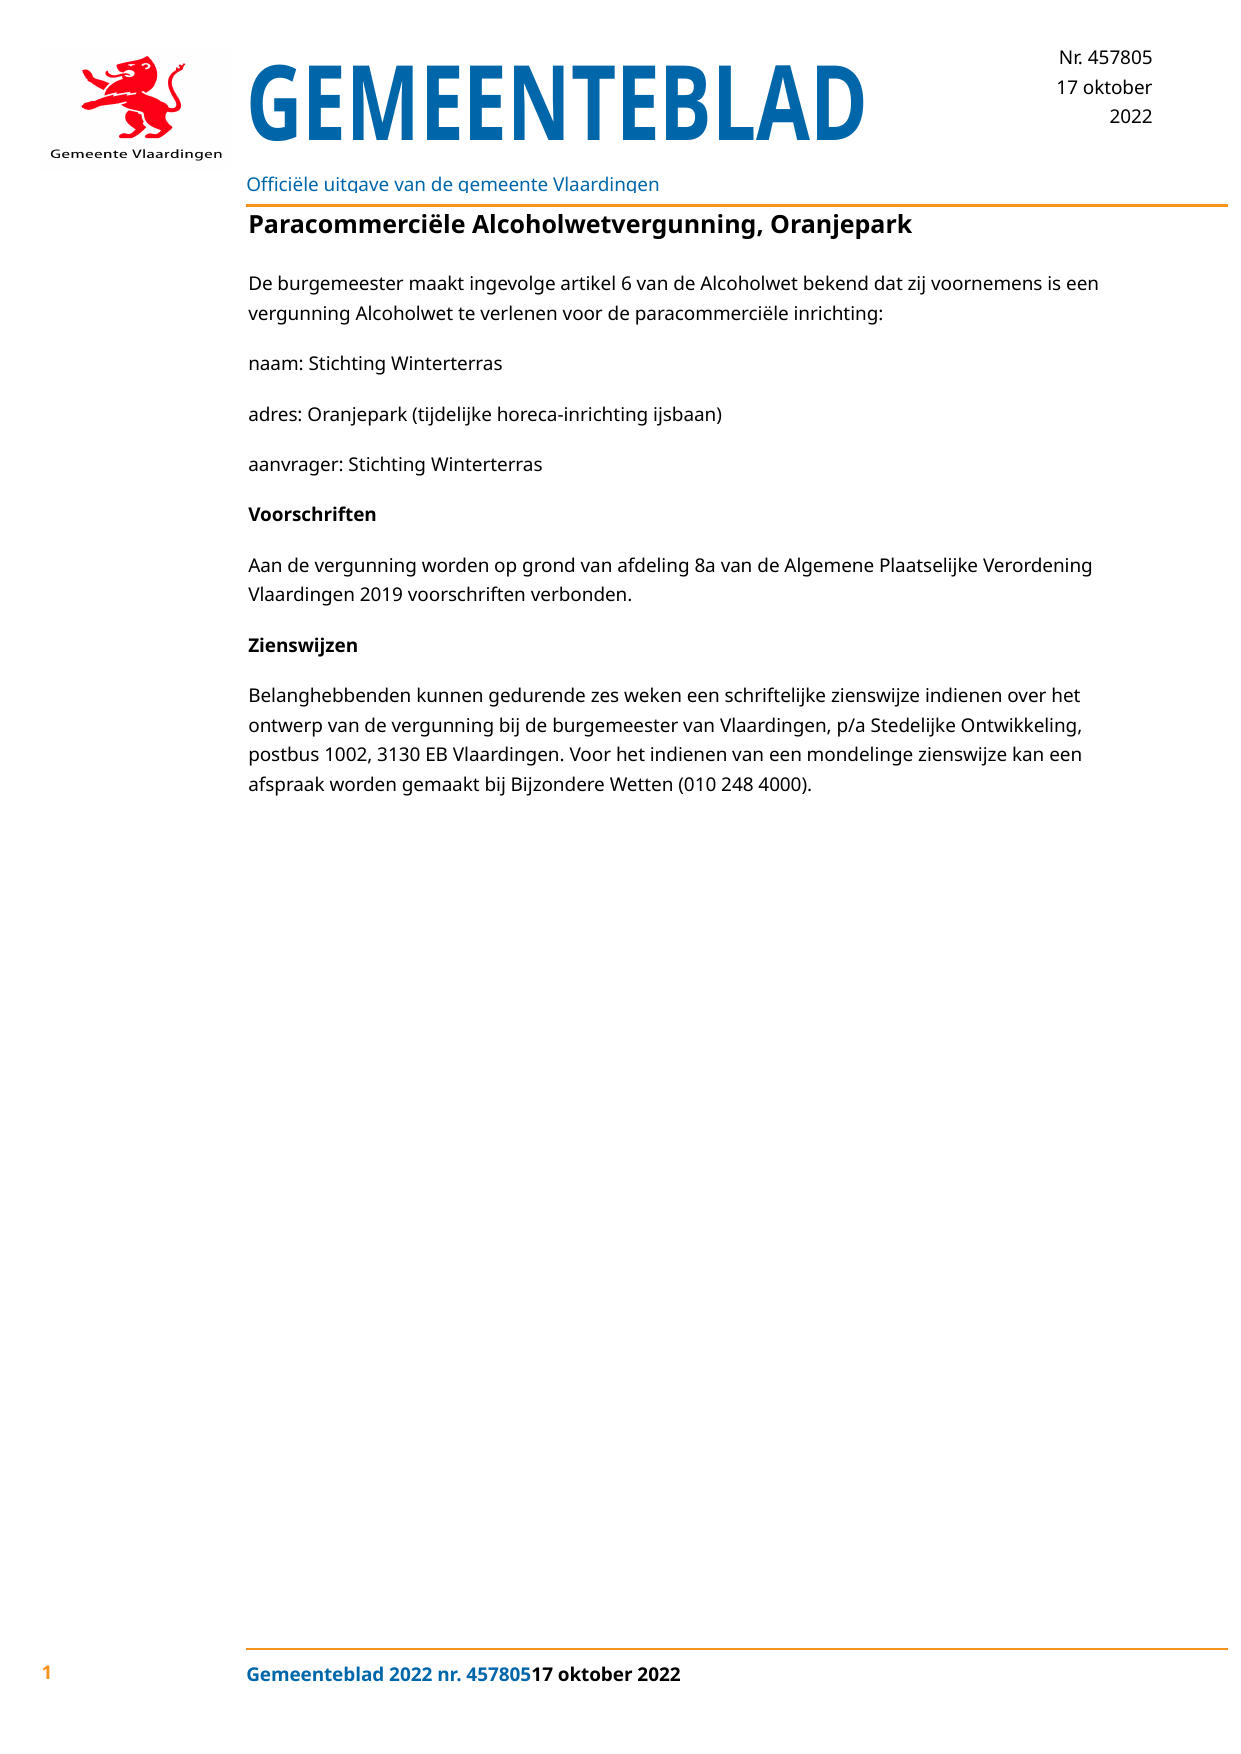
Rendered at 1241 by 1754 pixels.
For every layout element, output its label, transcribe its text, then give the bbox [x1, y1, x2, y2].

picture [41, 47, 231, 172]
text adres: Oranjepark (tijdelijke horeca-inrichting ijsbaan) [248, 401, 1152, 426]
text aanvrager: Stichting Winterterras [248, 451, 1152, 477]
text De burgemeester maakt ingevolge artikel 6 van de Alcoholwet bekend dat zij voornemens is een vergunning Alcoholwet te verlenen voor de paracommerciële inrichting: [248, 270, 1152, 326]
text Paracommerciële Alcoholwetvergunning, Oranjepark [248, 207, 1152, 241]
text Belanghebbenden kunnen gedurende zes weken een schriftelijke zienswijze indienen over het ontwerp van de vergunning bij de burgemeester van Vlaardingen, p/a Stedelijke Ontwikkeling, postbus 1002, 3130 EB Vlaardingen. Voor het indienen van een mondelinge zienswijze kan een afspraak worden gemaakt bij Bijzondere Wetten (010 248 4000). [248, 682, 1152, 797]
text Zienswijzen [248, 632, 1152, 658]
text Aan de vergunning worden op grond van afdeling 8a van de Algemene Plaatselijke Verordening Vlaardingen 2019 voorschriften verbonden. [248, 552, 1152, 607]
text Voorschriften [248, 502, 1152, 527]
text naam: Stichting Winterterras [248, 350, 1152, 376]
